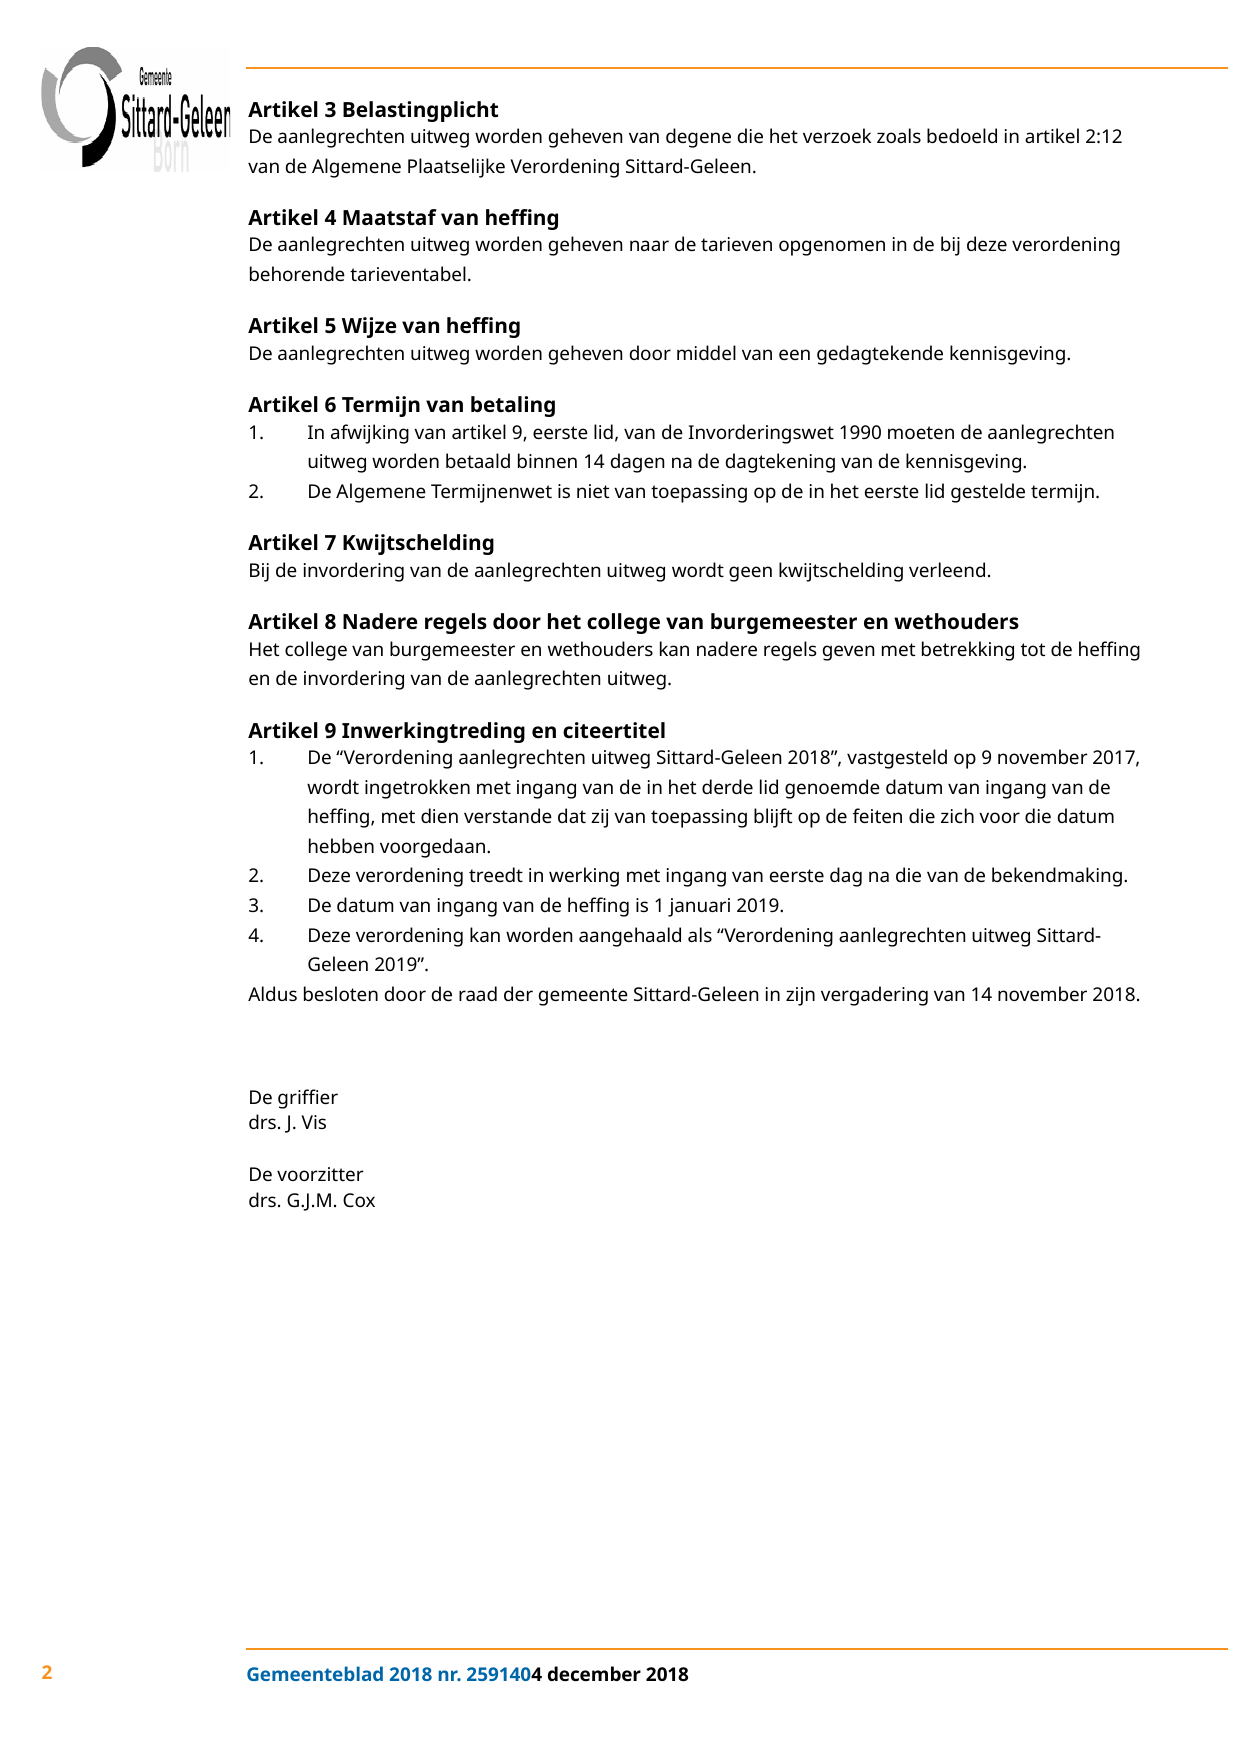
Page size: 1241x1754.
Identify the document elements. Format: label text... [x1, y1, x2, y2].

text Artikel 9 Inwerkingtreding en citeertitel [248, 716, 1152, 744]
text Artikel 7 Kwijtschelding [248, 528, 1152, 557]
list In afwijking van artikel 9, eerste lid, van de Invorderingswet 1990 moeten de aanlegrechten uitweg worden betaald binnen 14 dagen na de dagtekening van de kennisgeving. [248, 419, 1152, 474]
text drs. J. Vis [248, 1109, 1152, 1135]
list De “Verordening aanlegrechten uitweg Sittard-Geleen 2018”, vastgesteld op 9 november 2017, wordt ingetrokken met ingang van de in het derde lid genoemde datum van ingang van de heffing, met dien verstande dat zij van toepassing blijft op de feiten die zich voor die datum hebben voorgedaan. [248, 744, 1152, 859]
text drs. G.J.M. Cox [248, 1187, 1152, 1212]
text Artikel 4 Maatstaf van heffing [248, 203, 1152, 232]
text Het college van burgemeester en wethouders kan nadere regels geven met betrekking tot de heffing en de invordering van de aanlegrechten uitweg. [248, 636, 1152, 691]
text De aanlegrechten uitweg worden geheven door middel van een gedagtekende kennisgeving. [248, 340, 1152, 366]
picture [41, 47, 231, 172]
text Artikel 5 Wijze van heffing [248, 312, 1152, 340]
text Aldus besloten door de raad der gemeente Sittard-Geleen in zijn vergadering van 14 november 2018. [248, 981, 1152, 1007]
list Deze verordening treedt in werking met ingang van eerste dag na die van de bekendmaking. [248, 863, 1152, 888]
text Bij de invordering van de aanlegrechten uitweg wordt geen kwijtschelding verleend. [248, 557, 1152, 583]
text Artikel 3 Belastingplicht [248, 95, 1152, 123]
text De aanlegrechten uitweg worden geheven van degene die het verzoek zoals bedoeld in artikel 2:12 van de Algemene Plaatselijke Verordening Sittard-Geleen. [248, 123, 1152, 178]
text De aanlegrechten uitweg worden geheven naar de tarieven opgenomen in de bij deze verordening behorende tarieventabel. [248, 232, 1152, 287]
text De griffier [248, 1084, 1152, 1109]
list De Algemene Termijnenwet is niet van toepassing op de in het eerste lid gestelde termijn. [248, 478, 1152, 504]
text Artikel 8 Nadere regels door het college van burgemeester en wethouders [248, 607, 1152, 636]
text De voorzitter [248, 1161, 1152, 1187]
list De datum van ingang van de heffing is 1 januari 2019. [248, 892, 1152, 918]
text Artikel 6 Termijn van betaling [248, 391, 1152, 419]
list Deze verordening kan worden aangehaald als “Verordening aanlegrechten uitweg Sittard-Geleen 2019”. [248, 922, 1152, 977]
